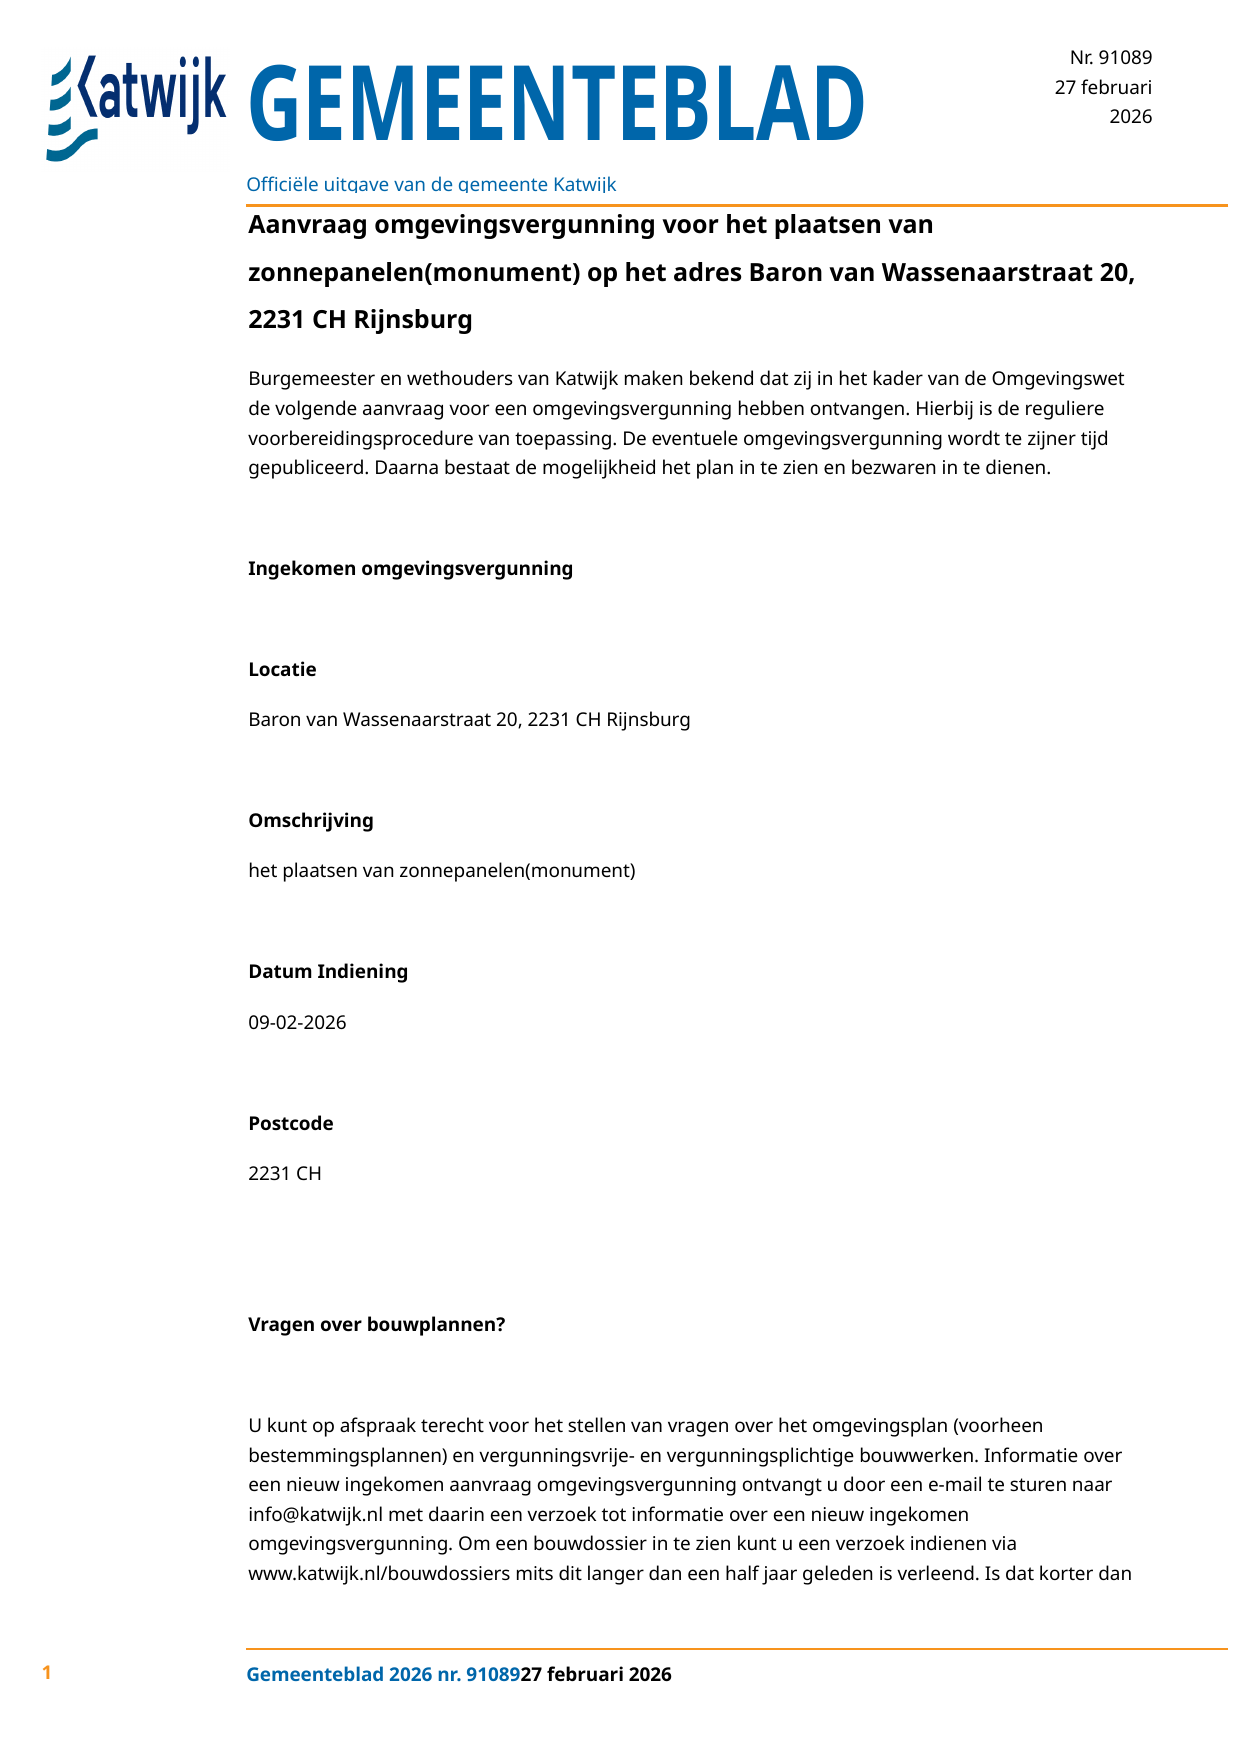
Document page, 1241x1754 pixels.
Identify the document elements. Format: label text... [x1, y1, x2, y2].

text Vragen over bouwplannen? [248, 1311, 1152, 1337]
text Aanvraag omgevingsvergunning voor het plaatsen van zonnepanelen(monument) op het adres Baron van Wassenaarstraat 20, 2231 CH Rijnsburg [248, 207, 1152, 336]
text Locatie [248, 656, 1152, 682]
text 09-02-2026 [248, 1009, 1152, 1034]
text Datum Indiening [248, 958, 1152, 984]
text Burgemeester en wethouders van Katwijk maken bekend dat zij in het kader van de Omgevingswet de volgende aanvraag voor een omgevingsvergunning hebben ontvangen. Hierbij is de reguliere voorbereidingsprocedure van toepassing. De eventuele omgevingsvergunning wordt te zijner tijd gepubliceerd. Daarna bestaat de mogelijkheid het plan in te zien en bezwaren in te dienen. [248, 366, 1152, 480]
text Postcode [248, 1110, 1152, 1135]
text Baron van Wassenaarstraat 20, 2231 CH Rijnsburg [248, 706, 1152, 732]
text 2231 CH [248, 1160, 1152, 1186]
text het plaatsen van zonnepanelen(monument) [248, 858, 1152, 883]
text Ingekomen omgevingsvergunning [248, 555, 1152, 581]
picture [41, 47, 231, 172]
text U kunt op afspraak terecht voor het stellen van vragen over het omgevingsplan (voorheen bestemmingsplannen) en vergunningsvrije- en vergunningsplichtige bouwwerken. Informatie over een nieuw ingekomen aanvraag omgevingsvergunning ontvangt u door een e-mail te sturen naar info@katwijk.nl met daarin een verzoek tot informatie over een nieuw ingekomen omgevingsvergunning. Om een bouwdossier in te zien kunt u een verzoek indienen via www.katwijk.nl/bouwdossiers mits dit langer dan een half jaar geleden is verleend. Is dat korter dan [248, 1412, 1152, 1586]
text Omschrijving [248, 807, 1152, 833]
